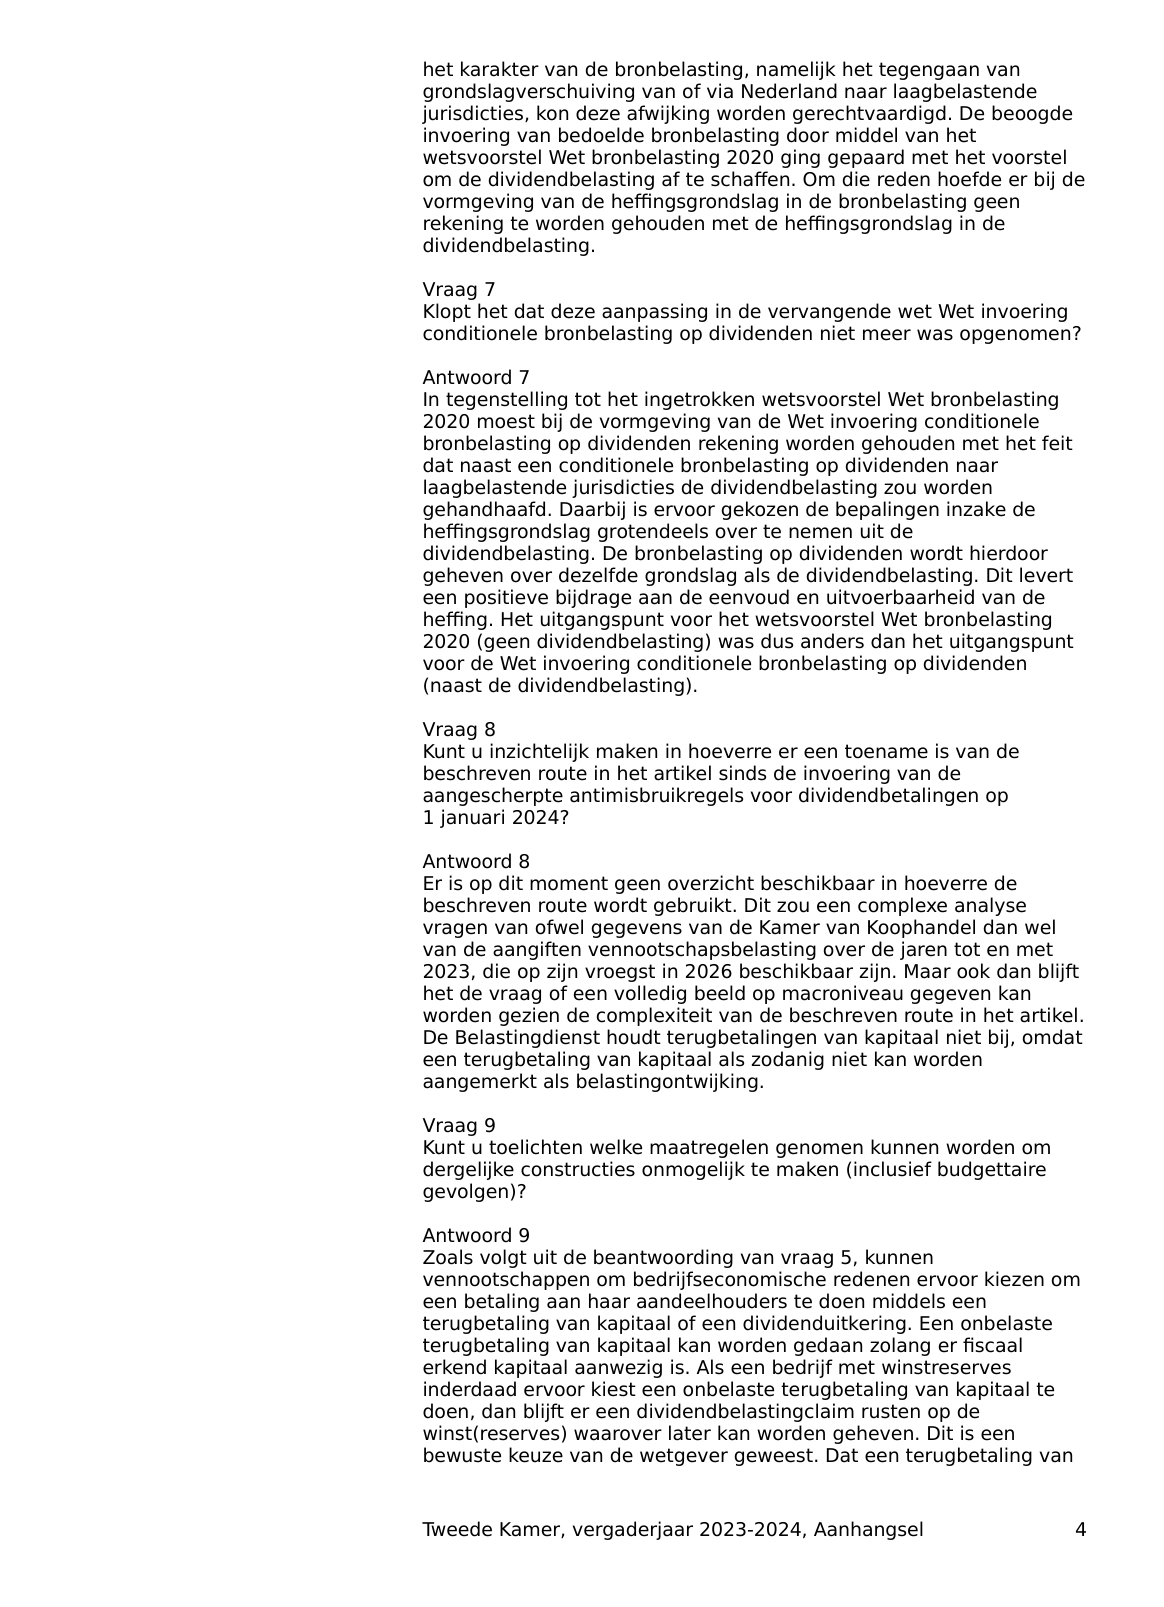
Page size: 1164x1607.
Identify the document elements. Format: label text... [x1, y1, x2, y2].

text In tegenstelling tot het ingetrokken wetsvoorstel Wet bronbelasting 2020 moest bij de vormgeving van de Wet invoering conditionele bronbelasting op dividenden rekening worden gehouden met het feit dat naast een conditionele bronbelasting op dividenden naar laagbelastende jurisdicties de dividendbelasting zou worden gehandhaafd. Daarbij is ervoor gekozen de bepalingen inzake de heffingsgrondslag grotendeels over te nemen uit de dividendbelasting. De bronbelasting op dividenden wordt hierdoor geheven over dezelfde grondslag als de dividendbelasting. Dit levert een positieve bijdrage aan de eenvoud en uitvoerbaarheid van de heffing. Het uitgangspunt voor het wetsvoorstel Wet bronbelasting 2020 (geen dividendbelasting) was dus anders dan het uitgangspunt voor de Wet invoering conditionele bronbelasting op dividenden (naast de dividendbelasting). [422, 389, 1087, 697]
text Er is op dit moment geen overzicht beschikbaar in hoeverre de beschreven route wordt gebruikt. Dit zou een complexe analyse vragen van ofwel gegevens van de Kamer van Koophandel dan wel van de aangiften vennootschapsbelasting over de jaren tot en met 2023, die op zijn vroegst in 2026 beschikbaar zijn. Maar ook dan blijft het de vraag of een volledig beeld op macroniveau gegeven kan worden gezien de complexiteit van de beschreven route in het artikel. De Belastingdienst houdt terugbetalingen van kapitaal niet bij, omdat een terugbetaling van kapitaal als zodanig niet kan worden aangemerkt als belastingontwijking. [422, 873, 1087, 1093]
text het karakter van de bronbelasting, namelijk het tegengaan van grondslagverschuiving van of via Nederland naar laagbelastende jurisdicties, kon deze afwijking worden gerechtvaardigd. De beoogde invoering van bedoelde bronbelasting door middel van het wetsvoorstel Wet bronbelasting 2020 ging gepaard met het voorstel om de dividendbelasting af te schaffen. Om die reden hoefde er bij de vormgeving van de heffingsgrondslag in de bronbelasting geen rekening te worden gehouden met de heffingsgrondslag in de dividendbelasting. [422, 59, 1087, 257]
text Vraag 8 [422, 719, 1087, 741]
text Antwoord 9 [422, 1225, 1087, 1247]
text Kunt u inzichtelijk maken in hoeverre er een toename is van de beschreven route in het artikel sinds de invoering van de aangescherpte antimisbruikregels voor dividendbetalingen op 1 januari 2024? [422, 741, 1087, 829]
text Kunt u toelichten welke maatregelen genomen kunnen worden om dergelijke constructies onmogelijk te maken (inclusief budgettaire gevolgen)? [422, 1137, 1087, 1203]
text Klopt het dat deze aanpassing in de vervangende wet Wet invoering conditionele bronbelasting op dividenden niet meer was opgenomen? [422, 301, 1087, 345]
text Antwoord 7 [422, 367, 1087, 389]
text Vraag 7 [422, 279, 1087, 301]
text Zoals volgt uit de beantwoording van vraag 5, kunnen vennootschappen om bedrijfseconomische redenen ervoor kiezen om een betaling aan haar aandeelhouders te doen middels een terugbetaling van kapitaal of een dividenduitkering. Een onbelaste terugbetaling van kapitaal kan worden gedaan zolang er fiscaal erkend kapitaal aanwezig is. Als een bedrijf met winstreserves inderdaad ervoor kiest een onbelaste terugbetaling van kapitaal te doen, dan blijft er een dividendbelastingclaim rusten op de winst(reserves) waarover later kan worden geheven. Dit is een bewuste keuze van de wetgever geweest. Dat een terugbetaling van [422, 1247, 1087, 1467]
text Antwoord 8 [422, 851, 1087, 873]
text Vraag 9 [422, 1115, 1087, 1137]
